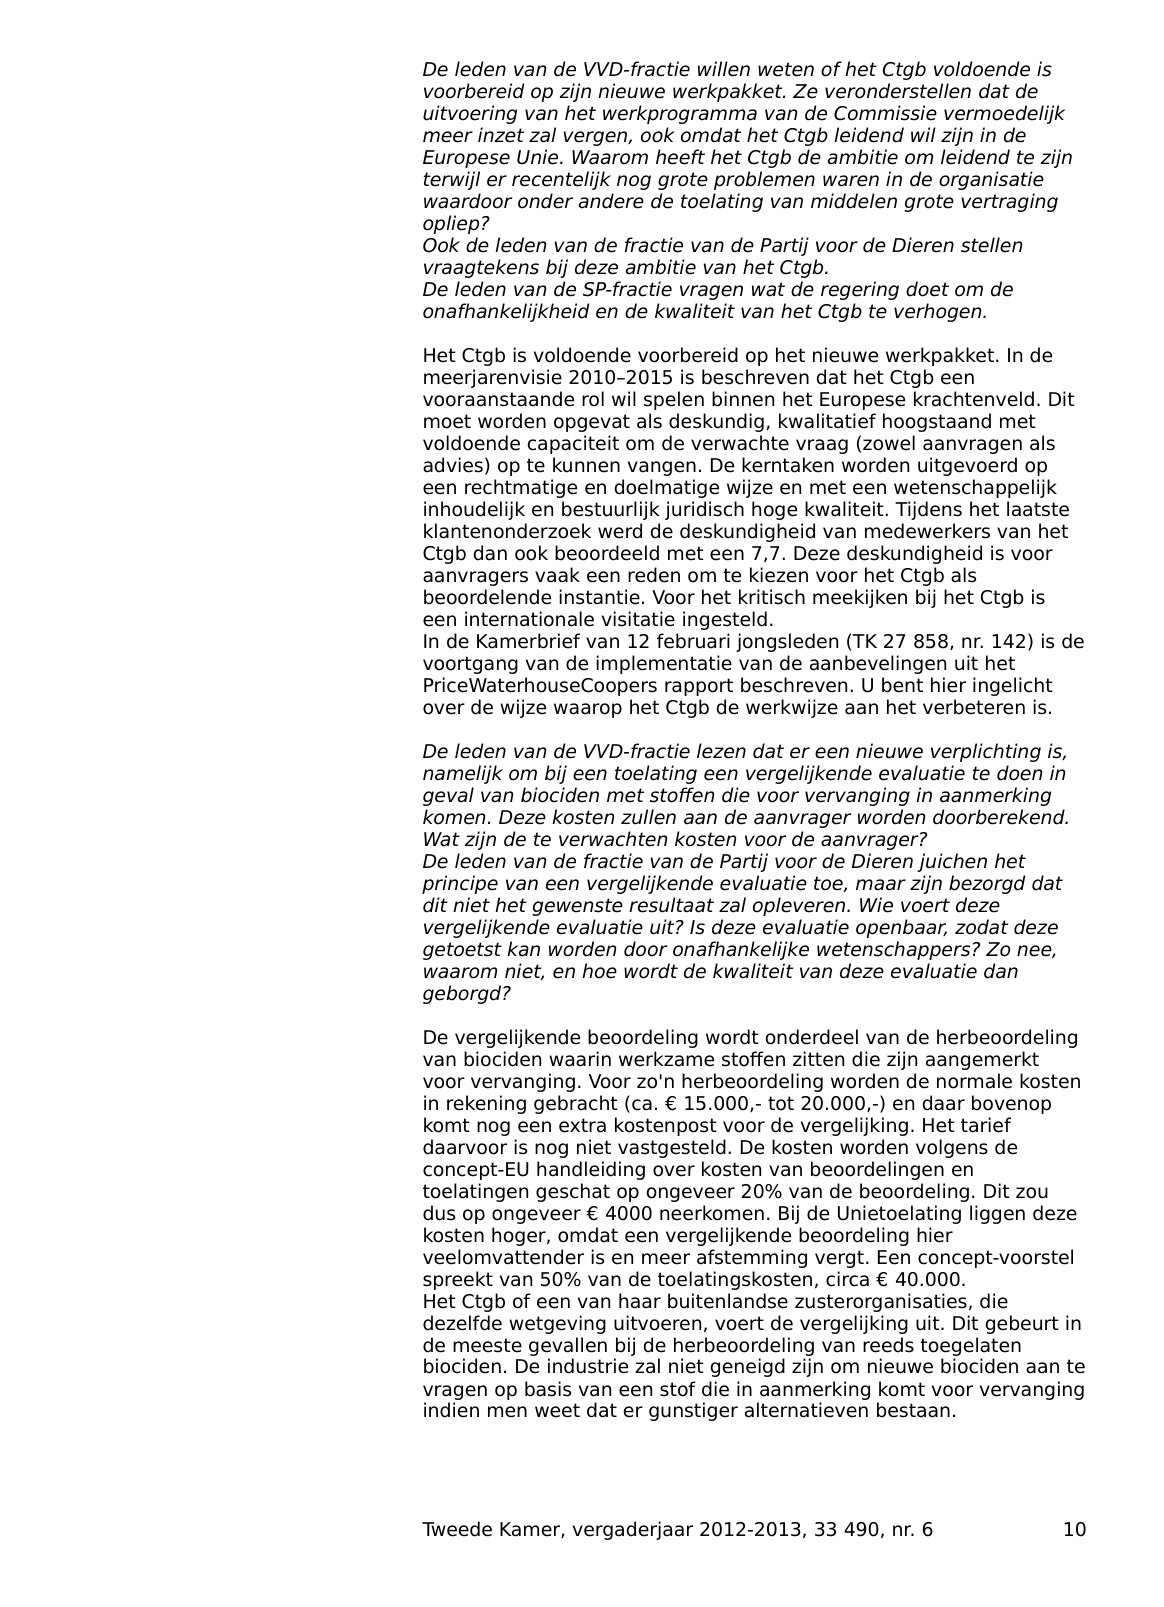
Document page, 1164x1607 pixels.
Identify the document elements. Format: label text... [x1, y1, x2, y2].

text De leden van de VVD-fractie lezen dat er een nieuwe verplichting is, namelijk om bij een toelating een vergelijkende evaluatie te doen in geval van biociden met stoffen die voor vervanging in aanmerking komen. Deze kosten zullen aan de aanvrager worden doorberekend. Wat zijn de te verwachten kosten voor de aanvrager? [422, 741, 1087, 851]
text In de Kamerbrief van 12 februari jongsleden (TK 27 858, nr. 142) is de voortgang van de implementatie van de aanbevelingen uit het PriceWaterhouseCoopers rapport beschreven. U bent hier ingelicht over de wijze waarop het Ctgb de werkwijze aan het verbeteren is. [422, 631, 1087, 719]
text Het Ctgb is voldoende voorbereid op het nieuwe werkpakket. In de meerjarenvisie 2010–2015 is beschreven dat het Ctgb een vooraanstaande rol wil spelen binnen het Europese krachtenveld. Dit moet worden opgevat als deskundig, kwalitatief hoogstaand met voldoende capaciteit om de verwachte vraag (zowel aanvragen als advies) op te kunnen vangen. De kerntaken worden uitgevoerd op een rechtmatige en doelmatige wijze en met een wetenschappelijk inhoudelijk en bestuurlijk juridisch hoge kwaliteit. Tijdens het laatste klantenonderzoek werd de deskundigheid van medewerkers van het Ctgb dan ook beoordeeld met een 7,7. Deze deskundigheid is voor aanvragers vaak een reden om te kiezen voor het Ctgb als beoordelende instantie. Voor het kritisch meekijken bij het Ctgb is een internationale visitatie ingesteld. [422, 345, 1087, 631]
text De leden van de SP-fractie vragen wat de regering doet om de onafhankelijkheid en de kwaliteit van het Ctgb te verhogen. [422, 279, 1087, 323]
text De vergelijkende beoordeling wordt onderdeel van de herbeoordeling van biociden waarin werkzame stoffen zitten die zijn aangemerkt voor vervanging. Voor zo'n herbeoordeling worden de normale kosten in rekening gebracht (ca. € 15.000,- tot 20.000,-) en daar bovenop komt nog een extra kostenpost voor de vergelijking. Het tarief daarvoor is nog niet vastgesteld. De kosten worden volgens de concept-EU handleiding over kosten van beoordelingen en toelatingen geschat op ongeveer 20% van de beoordeling. Dit zou dus op ongeveer € 4000 neerkomen. Bij de Unietoelating liggen deze kosten hoger, omdat een vergelijkende beoordeling hier veelomvattender is en meer afstemming vergt. Een concept-voorstel spreekt van 50% van de toelatingskosten, circa € 40.000. [422, 1027, 1087, 1291]
text Ook de leden van de fractie van de Partij voor de Dieren stellen vraagtekens bij deze ambitie van het Ctgb. [422, 235, 1087, 279]
text De leden van de VVD-fractie willen weten of het Ctgb voldoende is voorbereid op zijn nieuwe werkpakket. Ze veronderstellen dat de uitvoering van het werkprogramma van de Commissie vermoedelijk meer inzet zal vergen, ook omdat het Ctgb leidend wil zijn in de Europese Unie. Waarom heeft het Ctgb de ambitie om leidend te zijn terwijl er recentelijk nog grote problemen waren in de organisatie waardoor onder andere de toelating van middelen grote vertraging opliep? [422, 59, 1087, 235]
text Het Ctgb of een van haar buitenlandse zusterorganisaties, die dezelfde wetgeving uitvoeren, voert de vergelijking uit. Dit gebeurt in de meeste gevallen bij de herbeoordeling van reeds toegelaten biociden. De industrie zal niet geneigd zijn om nieuwe biociden aan te vragen op basis van een stof die in aanmerking komt voor vervanging indien men weet dat er gunstiger alternatieven bestaan. [422, 1291, 1087, 1422]
text De leden van de fractie van de Partij voor de Dieren juichen het principe van een vergelijkende evaluatie toe, maar zijn bezorgd dat dit niet het gewenste resultaat zal opleveren. Wie voert deze vergelijkende evaluatie uit? Is deze evaluatie openbaar, zodat deze getoetst kan worden door onafhankelijke wetenschappers? Zo nee, waarom niet, en hoe wordt de kwaliteit van deze evaluatie dan geborgd? [422, 851, 1087, 1004]
